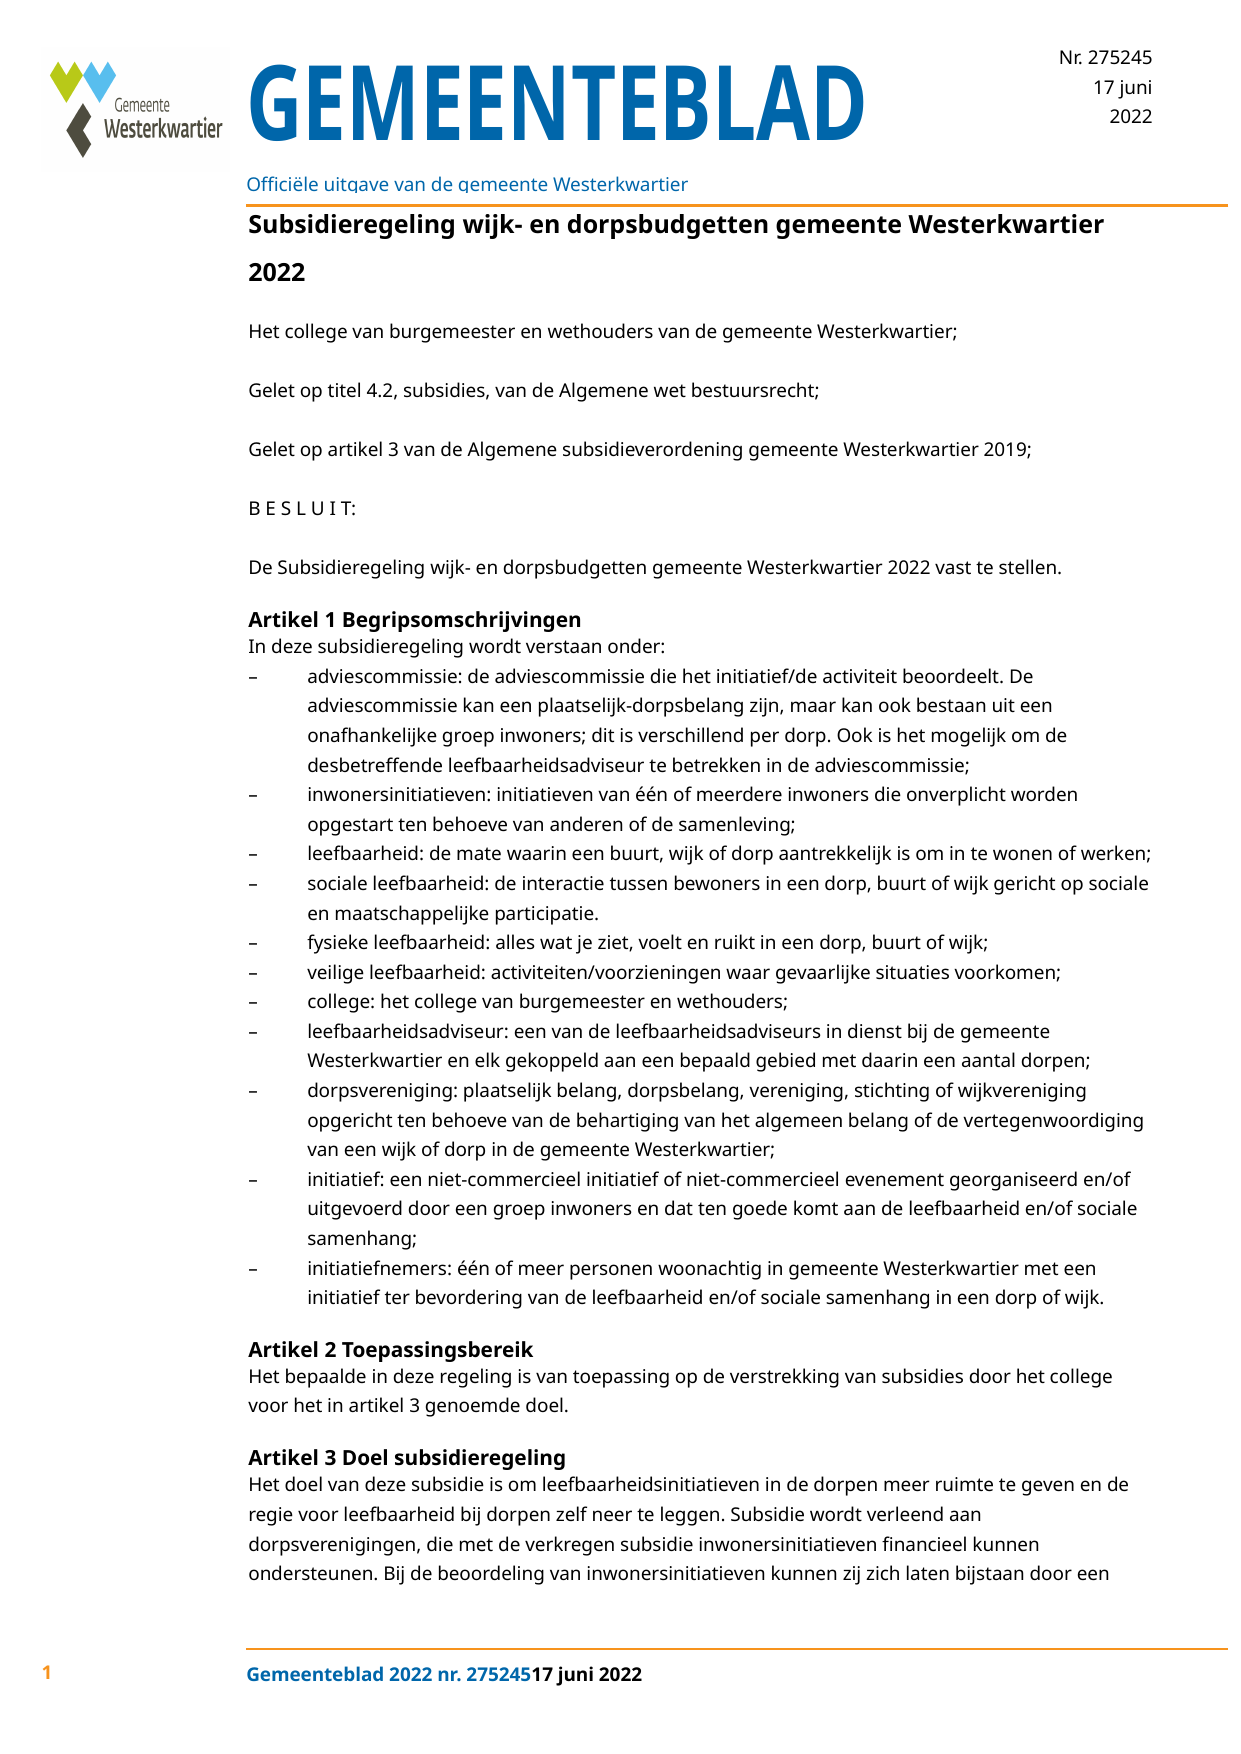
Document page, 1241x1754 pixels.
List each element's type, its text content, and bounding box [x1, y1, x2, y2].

list veilige leefbaarheid: activiteiten/voorzieningen waar gevaarlijke situaties voorkomen; [248, 959, 1152, 984]
text Het bepaalde in deze regeling is van toepassing op de verstrekking van subsidies door het college voor het in artikel 3 genoemde doel. [248, 1363, 1152, 1418]
list initiatiefnemers: één of meer personen woonachtig in gemeente Westerkwartier met een initiatief ter bevordering van de leefbaarheid en/of sociale samenhang in een dorp of wijk. [248, 1255, 1152, 1310]
list leefbaarheidsadviseur: een van de leefbaarheidsadviseurs in dienst bij de gemeente Westerkwartier en elk gekoppeld aan een bepaald gebied met daarin een aantal dorpen; [248, 1018, 1152, 1073]
text Gelet op titel 4.2, subsidies, van de Algemene wet bestuursrecht; [248, 377, 1152, 403]
text Gelet op artikel 3 van de Algemene subsidieverordening gemeente Westerkwartier 2019; [248, 436, 1152, 462]
list initiatief: een niet-commercieel initiatief of niet-commercieel evenement georganiseerd en/of uitgevoerd door een groep inwoners en dat ten goede komt aan de leefbaarheid en/of sociale samenhang; [248, 1166, 1152, 1251]
text Het college van burgemeester en wethouders van de gemeente Westerkwartier; [248, 318, 1152, 344]
list dorpsvereniging: plaatselijk belang, dorpsbelang, vereniging, stichting of wijkvereniging opgericht ten behoeve van de behartiging van het algemeen belang of de vertegenwoordiging van een wijk of dorp in de gemeente Westerkwartier; [248, 1077, 1152, 1162]
text De Subsidieregeling wijk- en dorpsbudgetten gemeente Westerkwartier 2022 vast te stellen. [248, 554, 1152, 580]
text Artikel 3 Doel subsidieregeling [248, 1443, 1152, 1472]
list college: het college van burgemeester en wethouders; [248, 988, 1152, 1014]
text Artikel 2 Toepassingsbereik [248, 1335, 1152, 1363]
text Het doel van deze subsidie is om leefbaarheidsinitiatieven in de dorpen meer ruimte te geven en de regie voor leefbaarheid bij dorpen zelf neer te leggen. Subsidie wordt verleend aan dorpsverenigingen, die met de verkregen subsidie inwonersinitiatieven financieel kunnen ondersteunen. Bij de beoordeling van inwonersinitiatieven kunnen zij zich laten bijstaan door een [248, 1472, 1152, 1586]
picture [41, 47, 231, 172]
list adviescommissie: de adviescommissie die het initiatief/de activiteit beoordeelt. De adviescommissie kan een plaatselijk-dorpsbelang zijn, maar kan ook bestaan uit een onafhankelijke groep inwoners; dit is verschillend per dorp. Ook is het mogelijk om de desbetreffende leefbaarheidsadviseur te betrekken in de adviescommissie; [248, 663, 1152, 777]
list leefbaarheid: de mate waarin een buurt, wijk of dorp aantrekkelijk is om in te wonen of werken; [248, 841, 1152, 866]
text Subsidieregeling wijk- en dorpsbudgetten gemeente Westerkwartier 2022 [248, 207, 1152, 288]
text Artikel 1 Begripsomschrijvingen [248, 605, 1152, 633]
list inwonersinitiatieven: initiatieven van één of meerdere inwoners die onverplicht worden opgestart ten behoeve van anderen of de samenleving; [248, 781, 1152, 837]
list fysieke leefbaarheid: alles wat je ziet, voelt en ruikt in een dorp, buurt of wijk; [248, 929, 1152, 955]
text B E S L U I T: [248, 495, 1152, 521]
list sociale leefbaarheid: de interactie tussen bewoners in een dorp, buurt of wijk gericht op sociale en maatschappelijke participatie. [248, 870, 1152, 925]
text In deze subsidieregeling wordt verstaan onder: [248, 633, 1152, 659]
